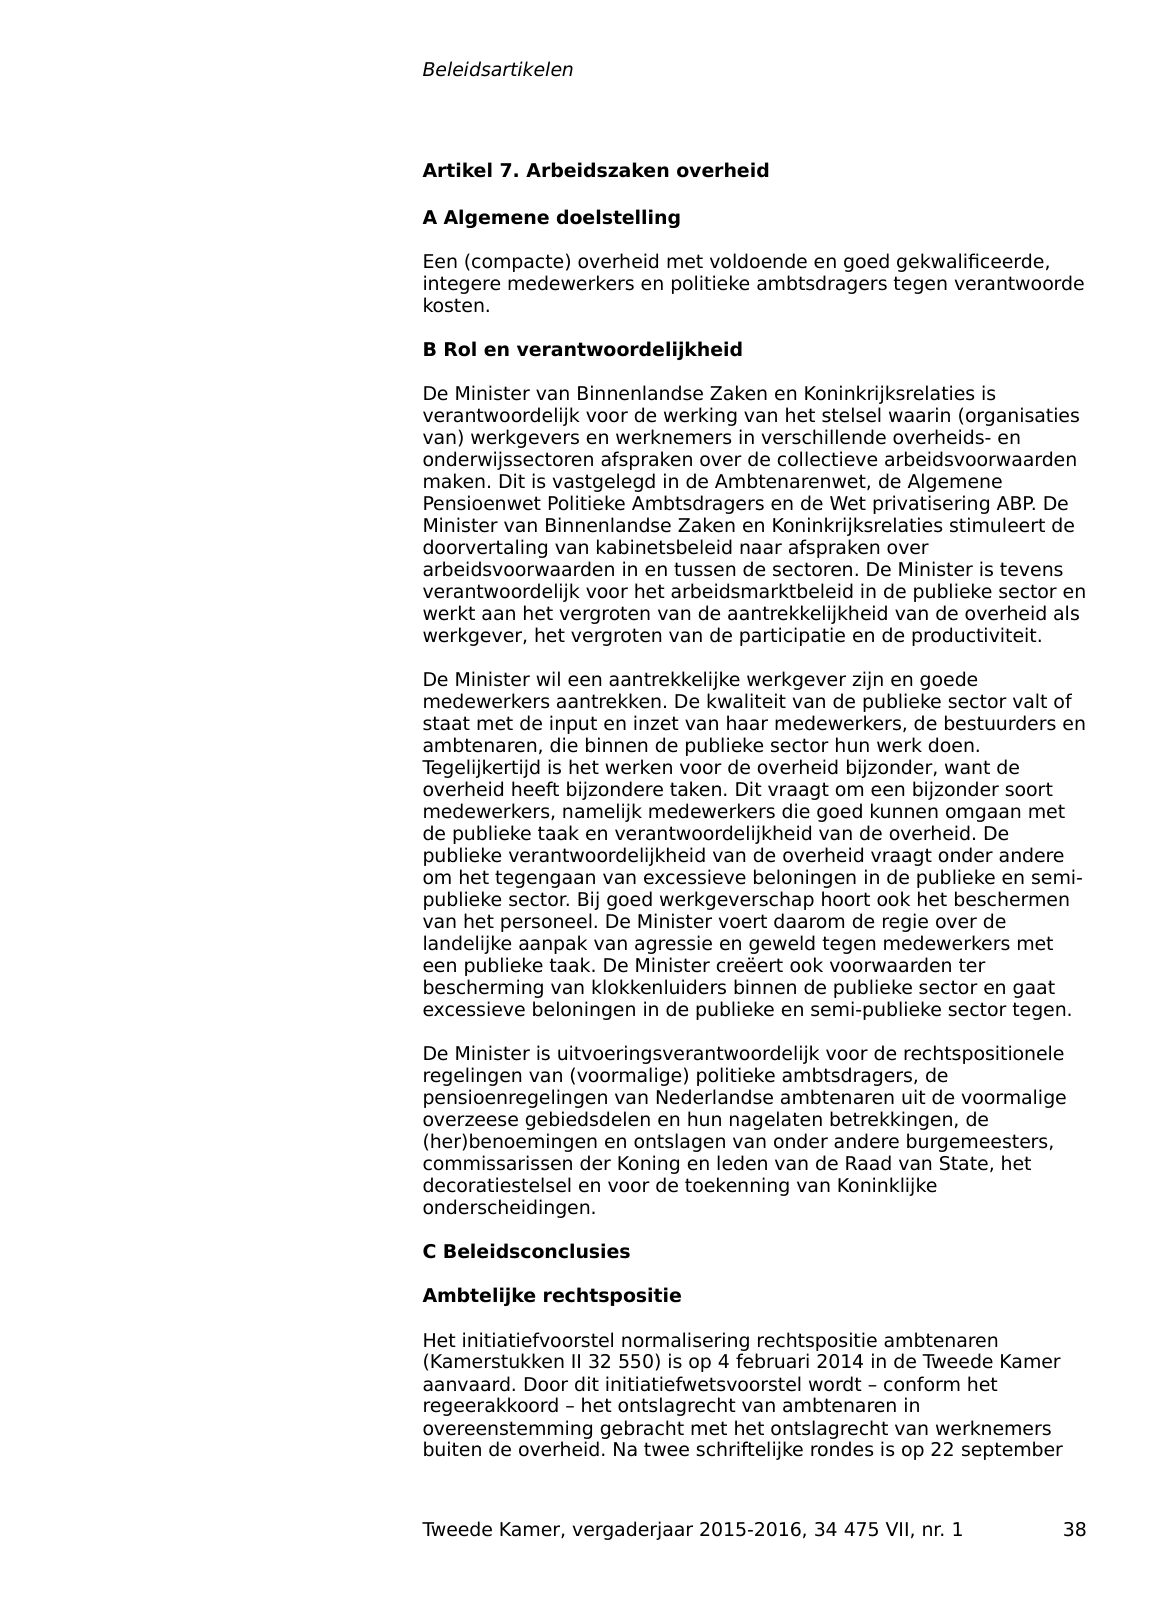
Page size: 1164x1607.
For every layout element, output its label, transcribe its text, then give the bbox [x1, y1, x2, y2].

subtitle B Rol en verantwoordelijkheid [422, 339, 1087, 361]
subtitle C Beleidsconclusies [422, 1241, 1087, 1263]
subtitle Ambtelijke rechtspositie [422, 1285, 1087, 1307]
text Een (compacte) overheid met voldoende en goed gekwalificeerde, integere medewerkers en politieke ambtsdragers tegen verantwoorde kosten. [422, 251, 1087, 317]
text De Minister is uitvoeringsverantwoordelijk voor de rechtspositionele regelingen van (voormalige) politieke ambtsdragers, de pensioenregelingen van Nederlandse ambtenaren uit de voormalige overzeese gebiedsdelen en hun nagelaten betrekkingen, de (her)benoemingen en ontslagen van onder andere burgemeesters, commissarissen der Koning en leden van de Raad van State, het decoratiestelsel en voor de toekenning van Koninklijke onderscheidingen. [422, 1043, 1087, 1219]
text Het initiatiefvoorstel normalisering rechtspositie ambtenaren (Kamerstukken II 32 550) is op 4 februari 2014 in de Tweede Kamer aanvaard. Door dit initiatiefwetsvoorstel wordt – conform het regeerakkoord – het ontslagrecht van ambtenaren in overeenstemming gebracht met het ontslagrecht van werknemers buiten de overheid. Na twee schriftelijke rondes is op 22 september [422, 1329, 1087, 1461]
subtitle A Algemene doelstelling [422, 207, 1087, 229]
text De Minister wil een aantrekkelijke werkgever zijn en goede medewerkers aantrekken. De kwaliteit van de publieke sector valt of staat met de input en inzet van haar medewerkers, de bestuurders en ambtenaren, die binnen de publieke sector hun werk doen. Tegelijkertijd is het werken voor de overheid bijzonder, want de overheid heeft bijzondere taken. Dit vraagt om een bijzonder soort medewerkers, namelijk medewerkers die goed kunnen omgaan met de publieke taak en verantwoordelijkheid van de overheid. De publieke verantwoordelijkheid van de overheid vraagt onder andere om het tegengaan van excessieve beloningen in de publieke en semi-publieke sector. Bij goed werkgeverschap hoort ook het beschermen van het personeel. De Minister voert daarom de regie over de landelijke aanpak van agressie en geweld tegen medewerkers met een publieke taak. De Minister creëert ook voorwaarden ter bescherming van klokkenluiders binnen de publieke sector en gaat excessieve beloningen in de publieke en semi-publieke sector tegen. [422, 669, 1087, 1021]
subtitle Artikel 7. Arbeidszaken overheid [422, 160, 1087, 182]
text De Minister van Binnenlandse Zaken en Koninkrijksrelaties is verantwoordelijk voor de werking van het stelsel waarin (organisaties van) werkgevers en werknemers in verschillende overheids- en onderwijssectoren afspraken over de collectieve arbeidsvoorwaarden maken. Dit is vastgelegd in de Ambtenarenwet, de Algemene Pensioenwet Politieke Ambtsdragers en de Wet privatisering ABP. De Minister van Binnenlandse Zaken en Koninkrijksrelaties stimuleert de doorvertaling van kabinetsbeleid naar afspraken over arbeidsvoorwaarden in en tussen de sectoren. De Minister is tevens verantwoordelijk voor het arbeidsmarktbeleid in de publieke sector en werkt aan het vergroten van de aantrekkelijkheid van de overheid als werkgever, het vergroten van de participatie en de productiviteit. [422, 383, 1087, 647]
